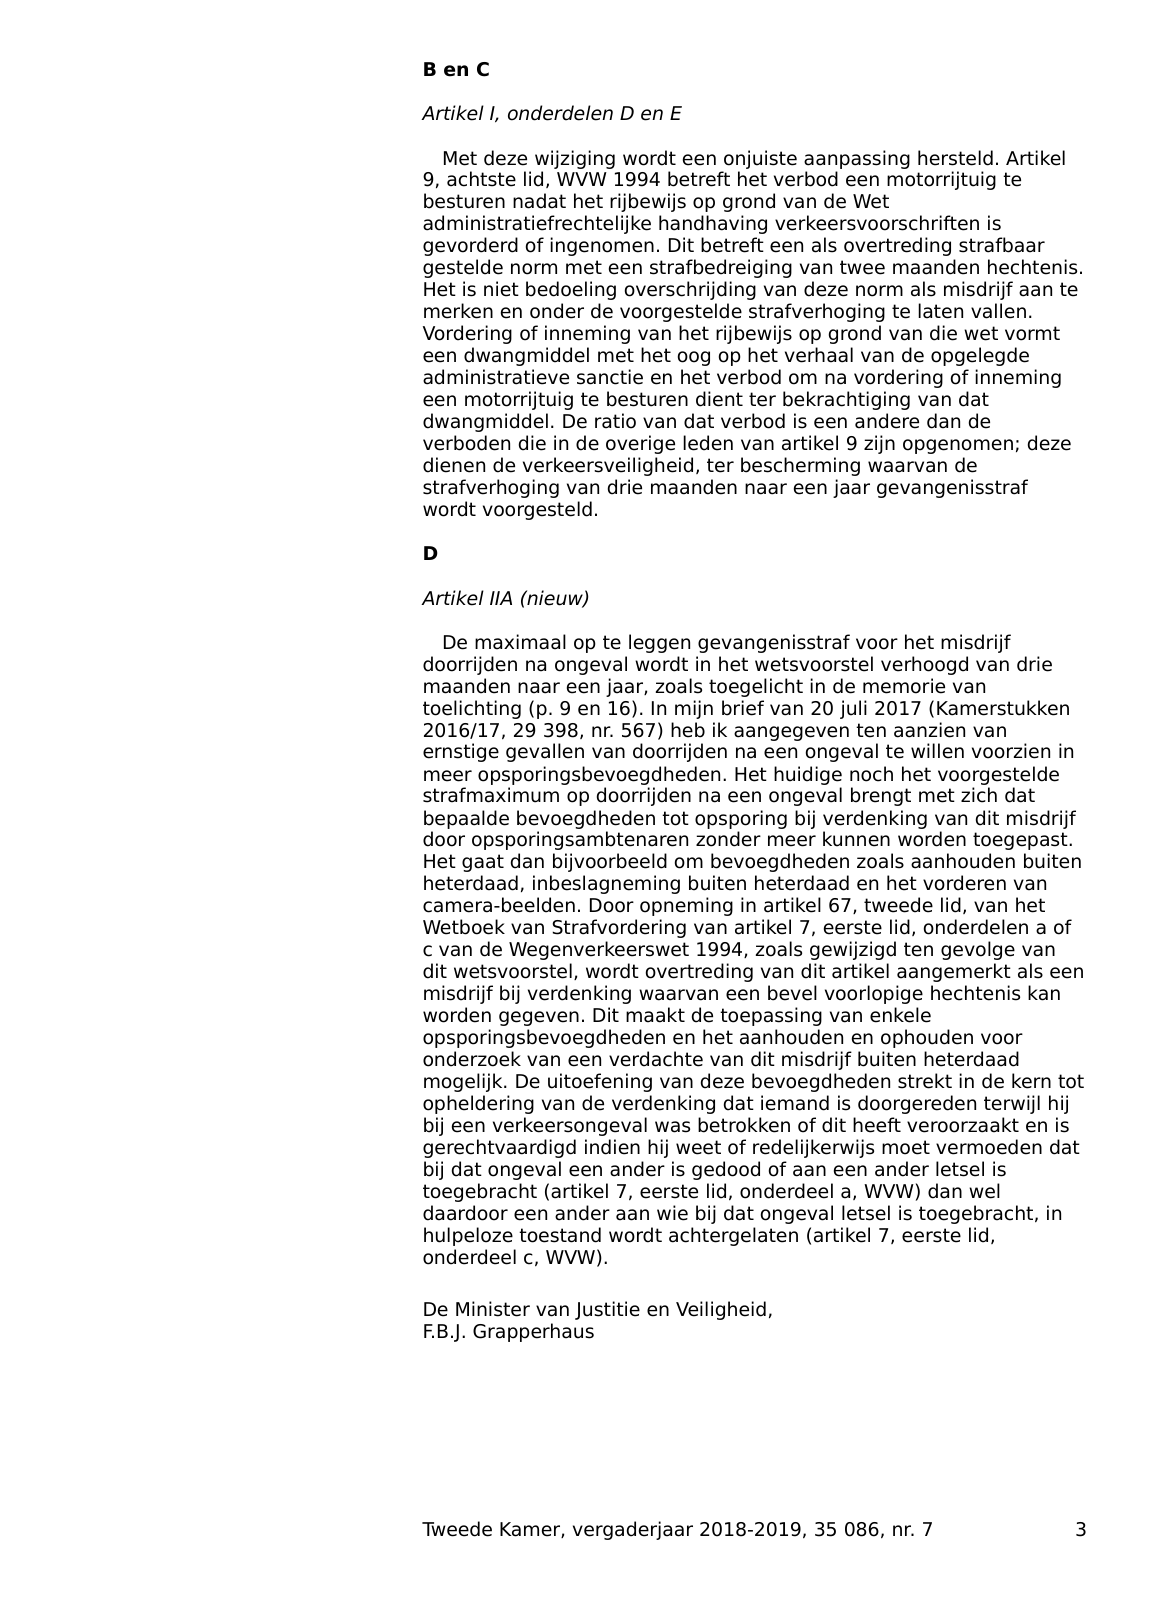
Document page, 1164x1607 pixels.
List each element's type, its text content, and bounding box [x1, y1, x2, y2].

subtitle Artikel I, onderdelen D en E [422, 103, 1087, 125]
text Met deze wijziging wordt een onjuiste aanpassing hersteld. Artikel 9, achtste lid, WVW 1994 betreft het verbod een motorrijtuig te besturen nadat het rijbewijs op grond van de Wet administratiefrechtelijke handhaving verkeersvoorschriften is gevorderd of ingenomen. Dit betreft een als overtreding strafbaar gestelde norm met een strafbedreiging van twee maanden hechtenis. Het is niet bedoeling overschrijding van deze norm als misdrijf aan te merken en onder de voorgestelde strafverhoging te laten vallen. Vordering of inneming van het rijbewijs op grond van die wet vormt een dwangmiddel met het oog op het verhaal van de opgelegde administratieve sanctie en het verbod om na vordering of inneming een motorrijtuig te besturen dient ter bekrachtiging van dat dwangmiddel. De ratio van dat verbod is een andere dan de verboden die in de overige leden van artikel 9 zijn opgenomen; deze dienen de verkeersveiligheid, ter bescherming waarvan de strafverhoging van drie maanden naar een jaar gevangenisstraf wordt voorgesteld. [422, 147, 1087, 521]
subtitle D [422, 543, 1087, 565]
text De maximaal op te leggen gevangenisstraf voor het misdrijf doorrijden na ongeval wordt in het wetsvoorstel verhoogd van drie maanden naar een jaar, zoals toegelicht in de memorie van toelichting (p. 9 en 16). In mijn brief van 20 juli 2017 (Kamerstukken 2016/17, 29 398, nr. 567) heb ik aangegeven ten aanzien van ernstige gevallen van doorrijden na een ongeval te willen voorzien in meer opsporingsbevoegdheden. Het huidige noch het voorgestelde strafmaximum op doorrijden na een ongeval brengt met zich dat bepaalde bevoegdheden tot opsporing bij verdenking van dit misdrijf door opsporingsambtenaren zonder meer kunnen worden toegepast. Het gaat dan bijvoorbeeld om bevoegdheden zoals aanhouden buiten heterdaad, inbeslagneming buiten heterdaad en het vorderen van camera-beelden. Door opneming in artikel 67, tweede lid, van het Wetboek van Strafvordering van artikel 7, eerste lid, onderdelen a of c van de Wegenverkeerswet 1994, zoals gewijzigd ten gevolge van dit wetsvoorstel, wordt overtreding van dit artikel aangemerkt als een misdrijf bij verdenking waarvan een bevel voorlopige hechtenis kan worden gegeven. Dit maakt de toepassing van enkele opsporingsbevoegdheden en het aanhouden en ophouden voor onderzoek van een verdachte van dit misdrijf buiten heterdaad mogelijk. De uitoefening van deze bevoegdheden strekt in de kern tot opheldering van de verdenking dat iemand is doorgereden terwijl hij bij een verkeersongeval was betrokken of dit heeft veroorzaakt en is gerechtvaardigd indien hij weet of redelijkerwijs moet vermoeden dat bij dat ongeval een ander is gedood of aan een ander letsel is toegebracht (artikel 7, eerste lid, onderdeel a, WVW) dan wel daardoor een ander aan wie bij dat ongeval letsel is toegebracht, in hulpeloze toestand wordt achtergelaten (artikel 7, eerste lid, onderdeel c, WVW). [422, 632, 1087, 1269]
subtitle B en C [422, 59, 1087, 81]
subtitle Artikel IIA (nieuw) [422, 587, 1087, 609]
text De Minister van Justitie en Veiligheid, F.B.J. Grapperhaus [422, 1299, 1087, 1343]
